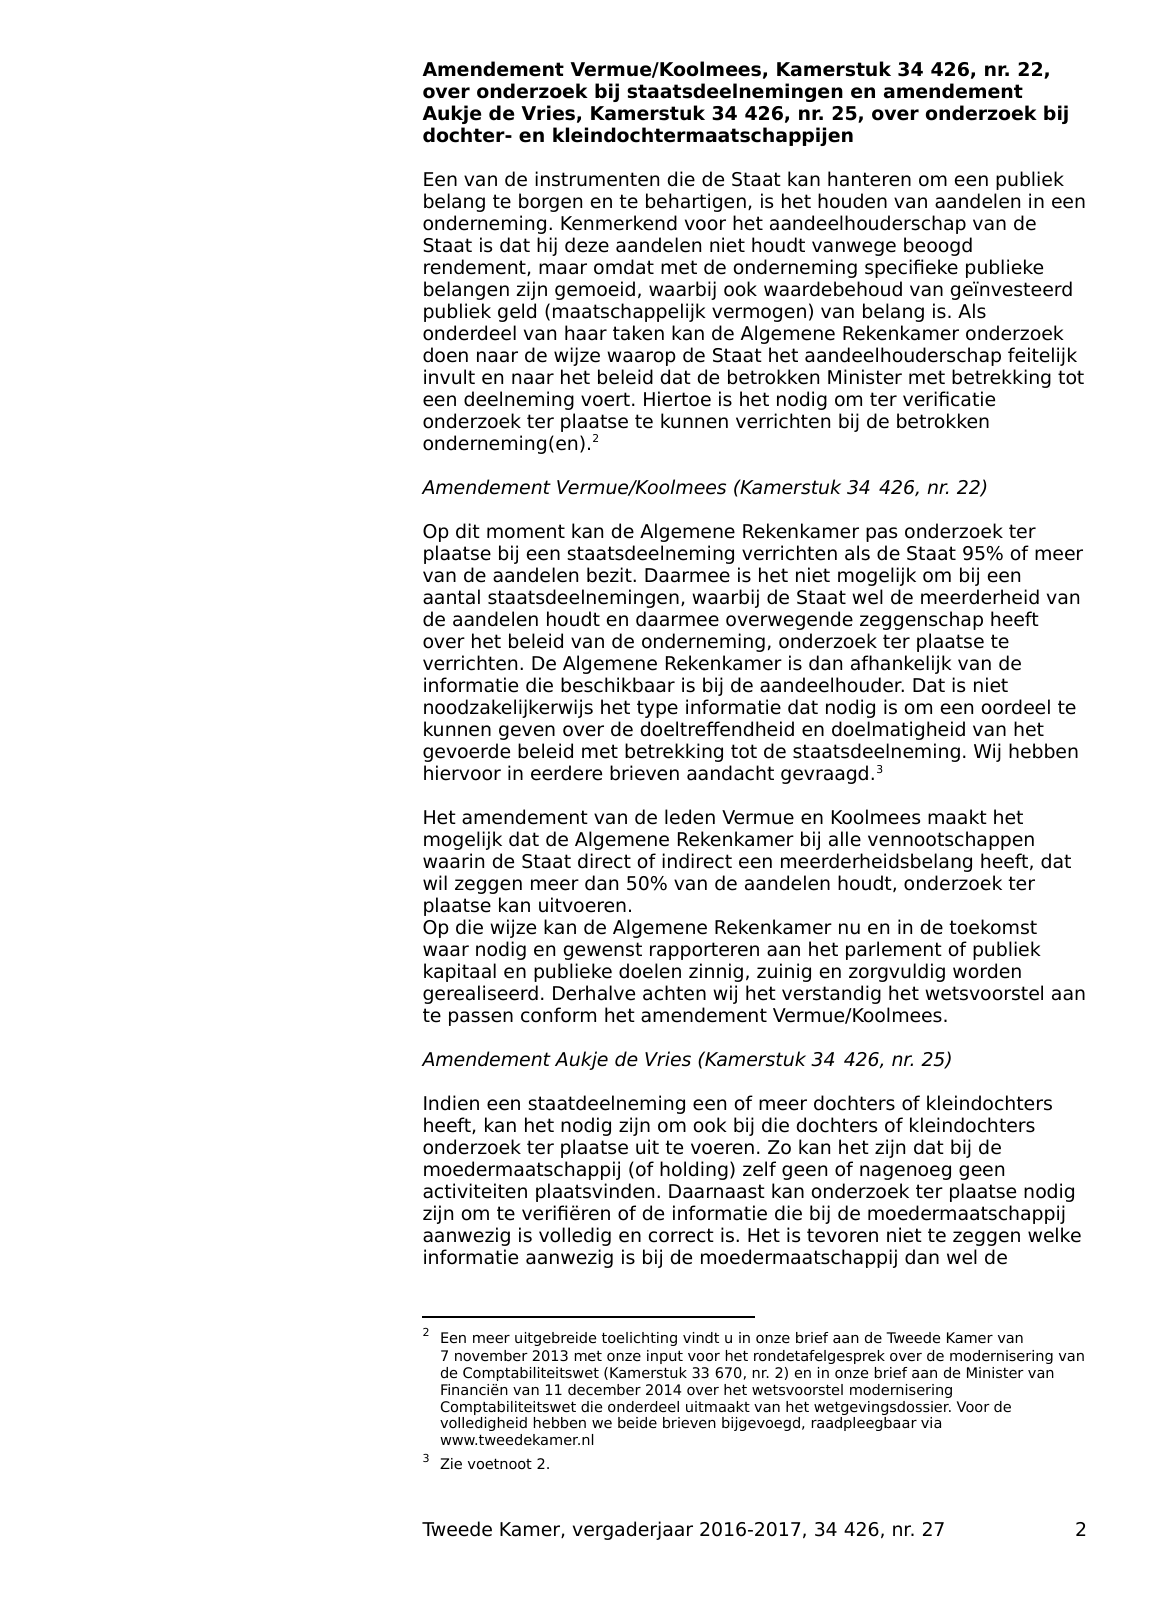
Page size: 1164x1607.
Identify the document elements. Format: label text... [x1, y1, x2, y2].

text Een van de instrumenten die de Staat kan hanteren om een publiek belang te borgen en te behartigen, is het houden van aandelen in een onderneming. Kenmerkend voor het aandeelhouderschap van de Staat is dat hij deze aandelen niet houdt vanwege beoogd rendement, maar omdat met de onderneming specifieke publieke belangen zijn gemoeid, waarbij ook waardebehoud van geïnvesteerd publiek geld (maatschappelijk vermogen) van belang is. Als onderdeel van haar taken kan de Algemene Rekenkamer onderzoek doen naar de wijze waarop de Staat het aandeelhouderschap feitelijk invult en naar het beleid dat de betrokken Minister met betrekking tot een deelneming voert. Hiertoe is het nodig om ter verificatie onderzoek ter plaatse te kunnen verrichten bij de betrokken onderneming(en). [422, 169, 1087, 455]
text Op die wijze kan de Algemene Rekenkamer nu en in de toekomst waar nodig en gewenst rapporteren aan het parlement of publiek kapitaal en publieke doelen zinnig, zuinig en zorgvuldig worden gerealiseerd. Derhalve achten wij het verstandig het wetsvoorstel aan te passen conform het amendement Vermue/Koolmees. [422, 917, 1087, 1027]
text Indien een staatdeelneming een of meer dochters of kleindochters heeft, kan het nodig zijn om ook bij die dochters of kleindochters onderzoek ter plaatse uit te voeren. Zo kan het zijn dat bij de moedermaatschappij (of holding) zelf geen of nagenoeg geen activiteiten plaatsvinden. Daarnaast kan onderzoek ter plaatse nodig zijn om te verifiëren of de informatie die bij de moedermaatschappij aanwezig is volledig en correct is. Het is tevoren niet te zeggen welke informatie aanwezig is bij de moedermaatschappij dan wel de [422, 1093, 1087, 1269]
text Op dit moment kan de Algemene Rekenkamer pas onderzoek ter plaatse bij een staatsdeelneming verrichten als de Staat 95% of meer van de aandelen bezit. Daarmee is het niet mogelijk om bij een aantal staatsdeelnemingen, waarbij de Staat wel de meerderheid van de aandelen houdt en daarmee overwegende zeggenschap heeft over het beleid van de onderneming, onderzoek ter plaatse te verrichten. De Algemene Rekenkamer is dan afhankelijk van de informatie die beschikbaar is bij de aandeelhouder. Dat is niet noodzakelijkerwijs het type informatie dat nodig is om een oordeel te kunnen geven over de doeltreffendheid en doelmatigheid van het gevoerde beleid met betrekking tot de staatsdeelneming. Wij hebben hiervoor in eerdere brieven aandacht gevraagd. [422, 521, 1087, 785]
subtitle Amendement Aukje de Vries (Kamerstuk 34 426, nr. 25) [422, 1049, 1087, 1071]
text Zie voetnoot 2. [422, 1452, 1087, 1474]
text Het amendement van de leden Vermue en Koolmees maakt het mogelijk dat de Algemene Rekenkamer bij alle vennootschappen waarin de Staat direct of indirect een meerderheidsbelang heeft, dat wil zeggen meer dan 50% van de aandelen houdt, onderzoek ter plaatse kan uitvoeren. [422, 807, 1087, 917]
text Een meer uitgebreide toelichting vindt u in onze brief aan de Tweede Kamer van 7 november 2013 met onze input voor het rondetafelgesprek over de modernisering van de Comptabiliteitswet (Kamerstuk 33 670, nr. 2) en in onze brief aan de Minister van Financiën van 11 december 2014 over het wetsvoorstel modernisering Comptabiliteitswet die onderdeel uitmaakt van het wetgevingsdossier. Voor de volledigheid hebben we beide brieven bijgevoegd, raadpleegbaar via www.tweedekamer.nl [422, 1326, 1087, 1449]
subtitle Amendement Vermue/Koolmees, Kamerstuk 34 426, nr. 22, over onderzoek bij staatsdeelnemingen en amendement Aukje de Vries, Kamerstuk 34 426, nr. 25, over onderzoek bij dochter- en kleindochtermaatschappijen [422, 59, 1087, 147]
subtitle Amendement Vermue/Koolmees (Kamerstuk 34 426, nr. 22) [422, 477, 1087, 499]
